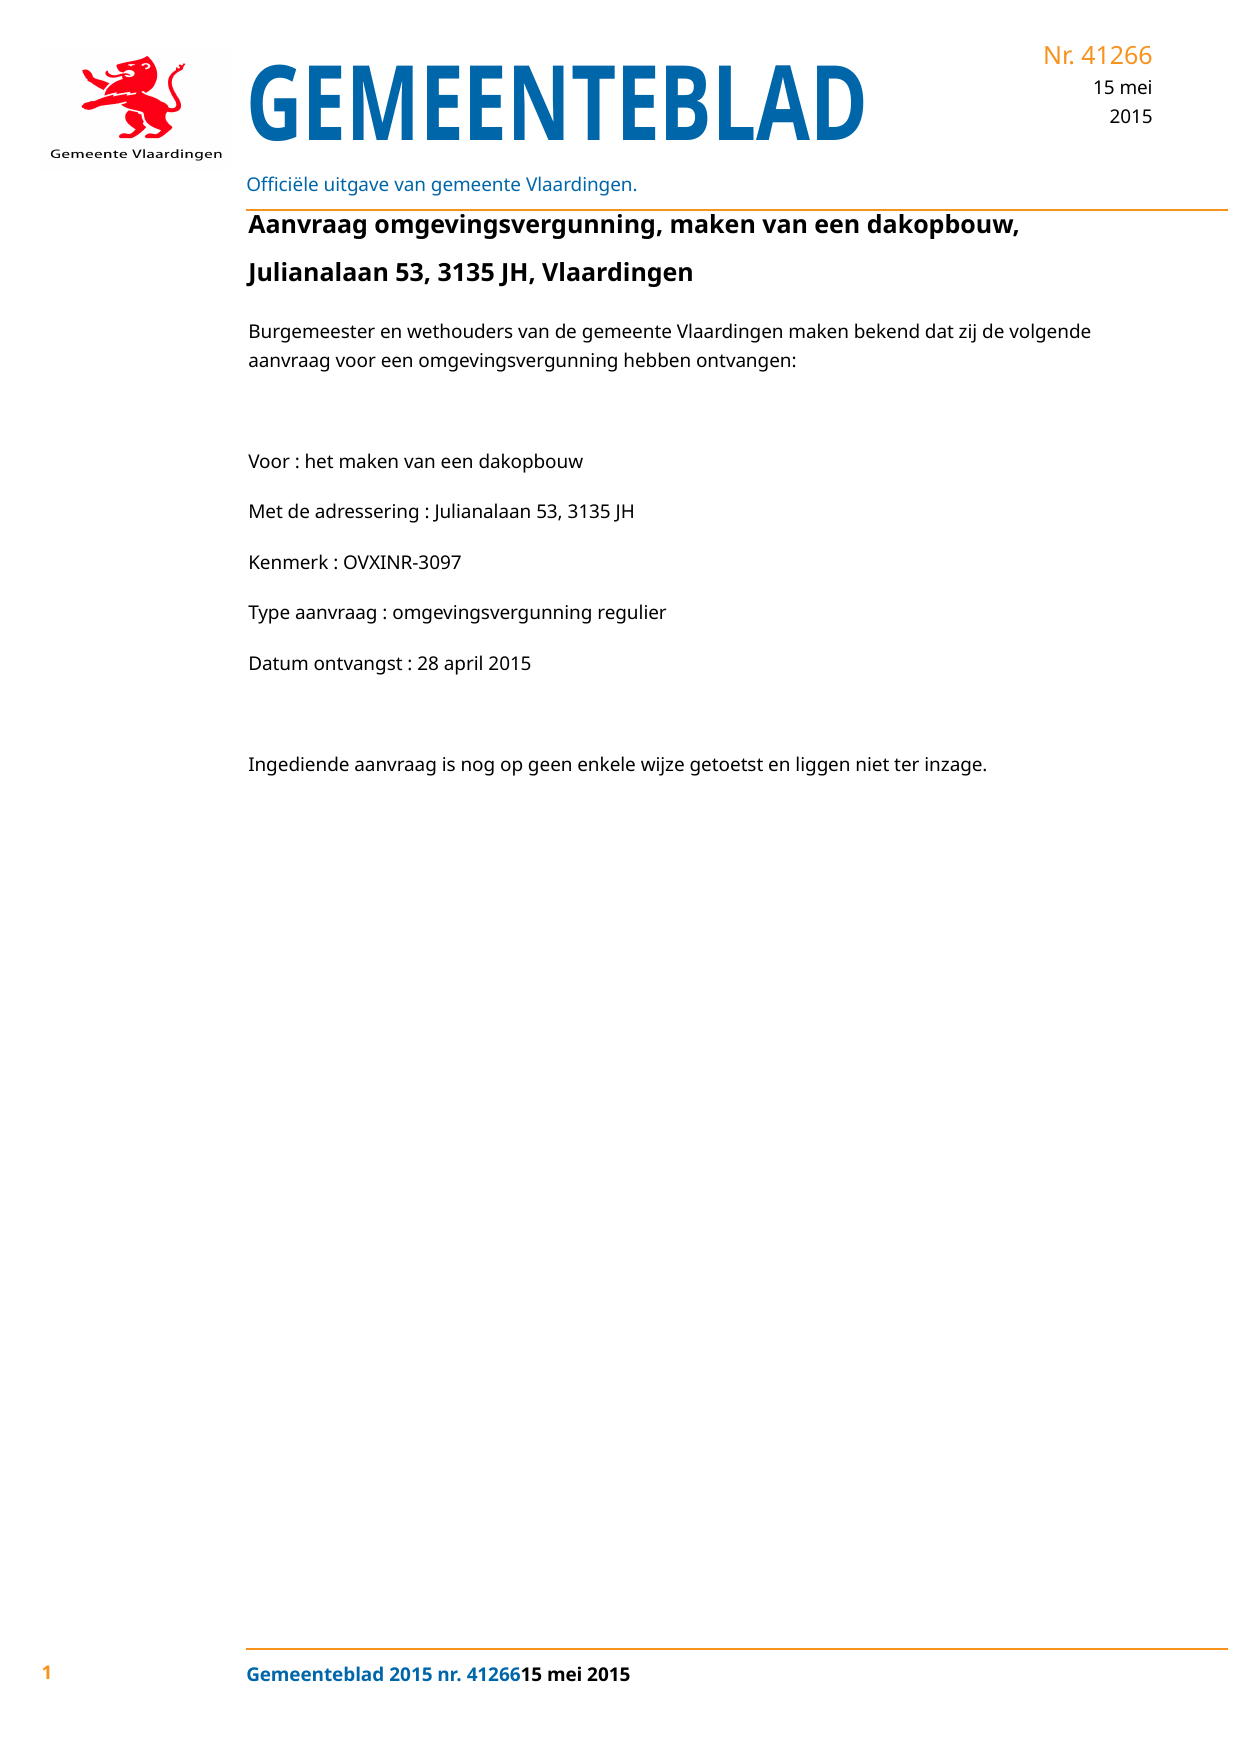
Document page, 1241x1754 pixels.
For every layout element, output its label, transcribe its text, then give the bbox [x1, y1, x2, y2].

text Kenmerk : OVXINR-3097 [248, 549, 1152, 575]
text Burgemeester en wethouders van de gemeente Vlaardingen maken bekend dat zij de volgende aanvraag voor een omgevingsvergunning hebben ontvangen: [248, 318, 1152, 373]
text Met de adressering : Julianalaan 53, 3135 JH [248, 499, 1152, 524]
text Aanvraag omgevingsvergunning, maken van een dakopbouw, Julianalaan 53, 3135 JH, Vlaardingen [248, 211, 1152, 288]
text Datum ontvangst : 28 april 2015 [248, 650, 1152, 676]
picture [41, 47, 231, 172]
text Type aanvraag : omgevingsvergunning regulier [248, 599, 1152, 625]
text Ingediende aanvraag is nog op geen enkele wijze getoetst en liggen niet ter inzage. [248, 751, 1152, 777]
text Voor : het maken van een dakopbouw [248, 448, 1152, 474]
